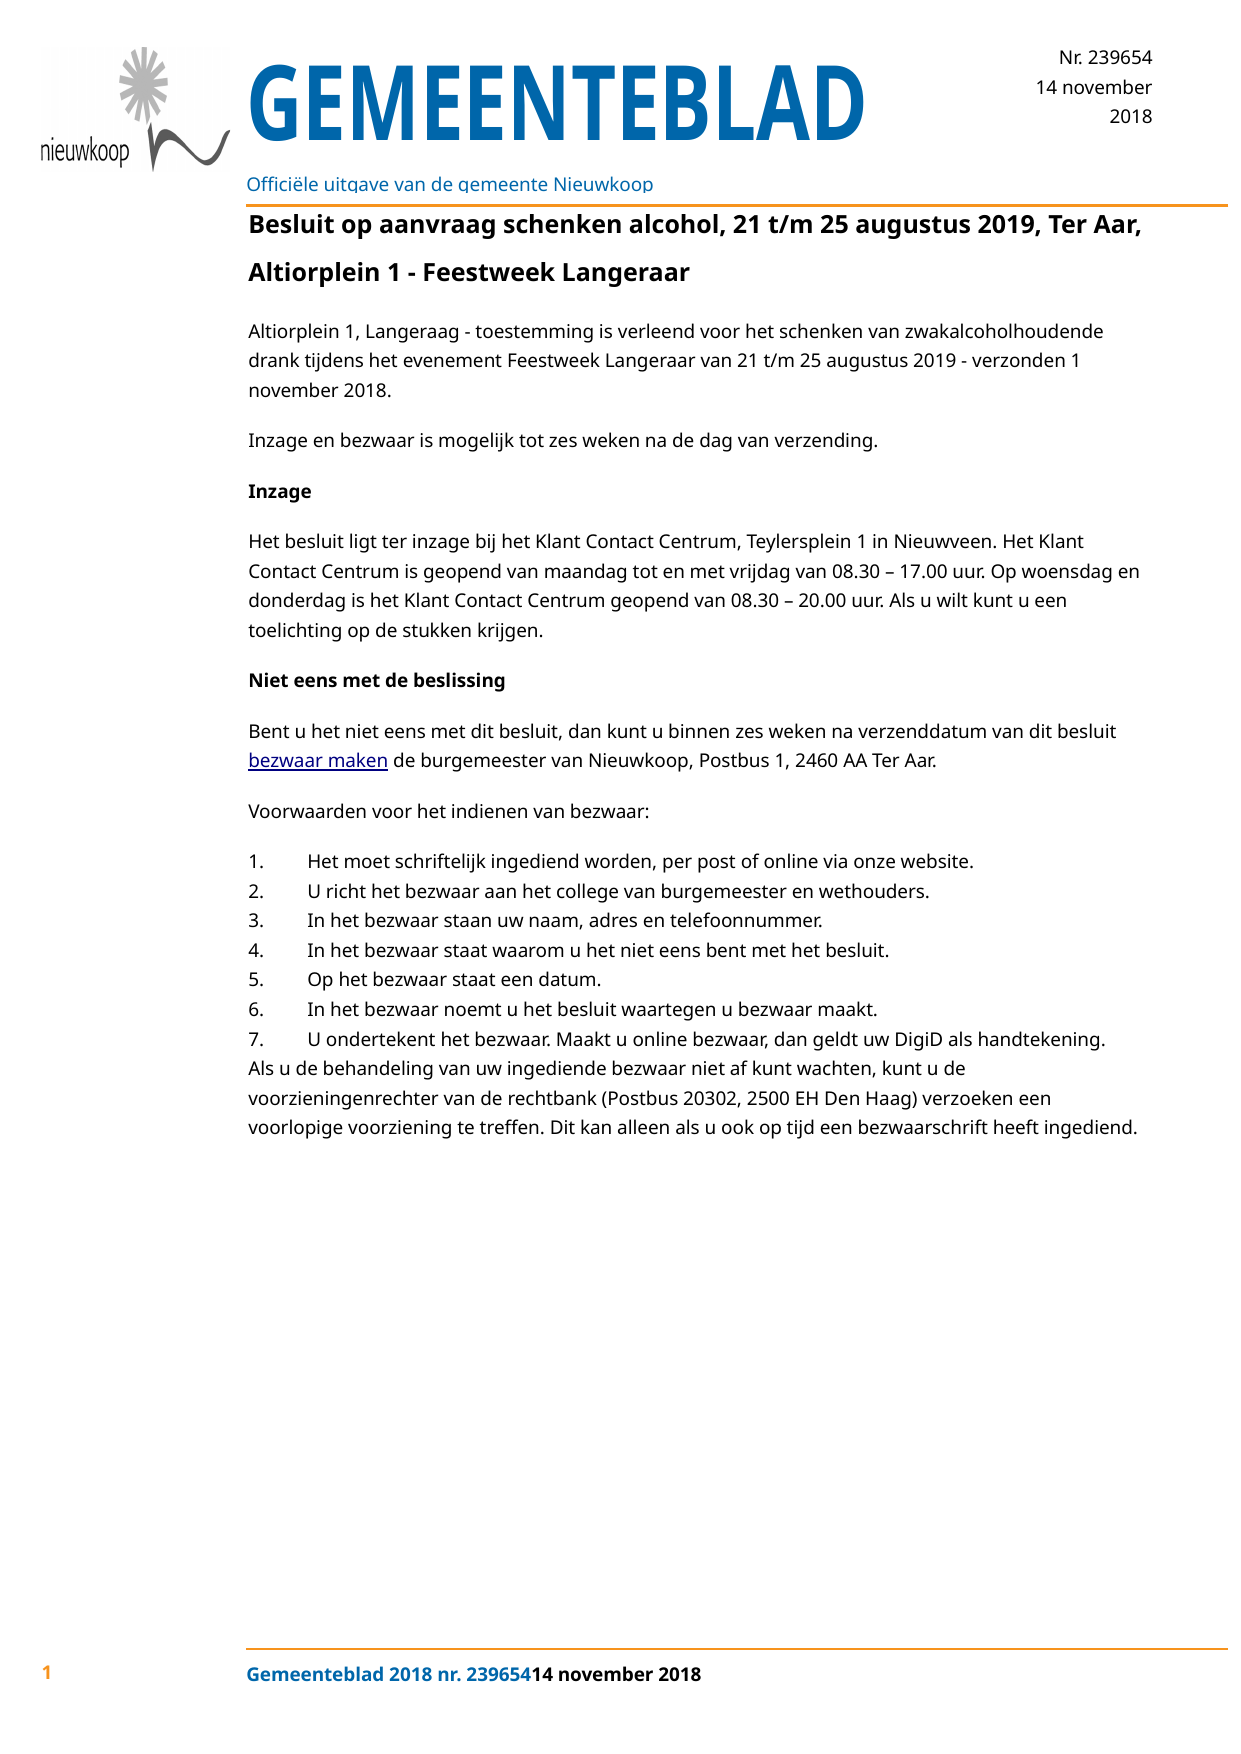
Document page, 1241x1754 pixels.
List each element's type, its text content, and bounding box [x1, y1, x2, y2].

text Altiorplein 1, Langeraag - toestemming is verleend voor het schenken van zwakalcoholhoudende drank tijdens het evenement Feestweek Langeraar van 21 t/m 25 augustus 2019 - verzonden 1 november 2018. [248, 318, 1152, 403]
list Op het bezwaar staat een datum. [248, 967, 1152, 992]
text Voorwaarden voor het indienen van bezwaar: [248, 798, 1152, 824]
text Bent u het niet eens met dit besluit, dan kunt u binnen zes weken na verzenddatum van dit besluit bezwaar maken de burgemeester van Nieuwkoop, Postbus 1, 2460 AA Ter Aar. [248, 718, 1152, 773]
list In het bezwaar staat waarom u het niet eens bent met het besluit. [248, 937, 1152, 963]
list Het moet schriftelijk ingediend worden, per post of online via onze website. [248, 848, 1152, 874]
picture [41, 47, 231, 172]
text Niet eens met de beslissing [248, 667, 1152, 693]
list U ondertekent het bezwaar. Maakt u online bezwaar, dan geldt uw DigiD als handtekening. [248, 1026, 1152, 1052]
list U richt het bezwaar aan het college van burgemeester en wethouders. [248, 878, 1152, 904]
text Het besluit ligt ter inzage bij het Klant Contact Centrum, Teylersplein 1 in Nieuwveen. Het Klant Contact Centrum is geopend van maandag tot en met vrijdag van 08.30 – 17.00 uur. Op woensdag en donderdag is het Klant Contact Centrum geopend van 08.30 – 20.00 uur. Als u wilt kunt u een toelichting op de stukken krijgen. [248, 528, 1152, 643]
list In het bezwaar staan uw naam, adres en telefoonnummer. [248, 907, 1152, 933]
text Inzage [248, 478, 1152, 504]
text Als u de behandeling van uw ingediende bezwaar niet af kunt wachten, kunt u de voorzieningenrechter van de rechtbank (Postbus 20302, 2500 EH Den Haag) verzoeken een voorlopige voorziening te treffen. Dit kan alleen als u ook op tijd een bezwaarschrift heeft ingediend. [248, 1055, 1152, 1140]
list In het bezwaar noemt u het besluit waartegen u bezwaar maakt. [248, 996, 1152, 1022]
text Besluit op aanvraag schenken alcohol, 21 t/m 25 augustus 2019, Ter Aar, Altiorplein 1 - Feestweek Langeraar [248, 207, 1152, 288]
text Inzage en bezwaar is mogelijk tot zes weken na de dag van verzending. [248, 427, 1152, 453]
